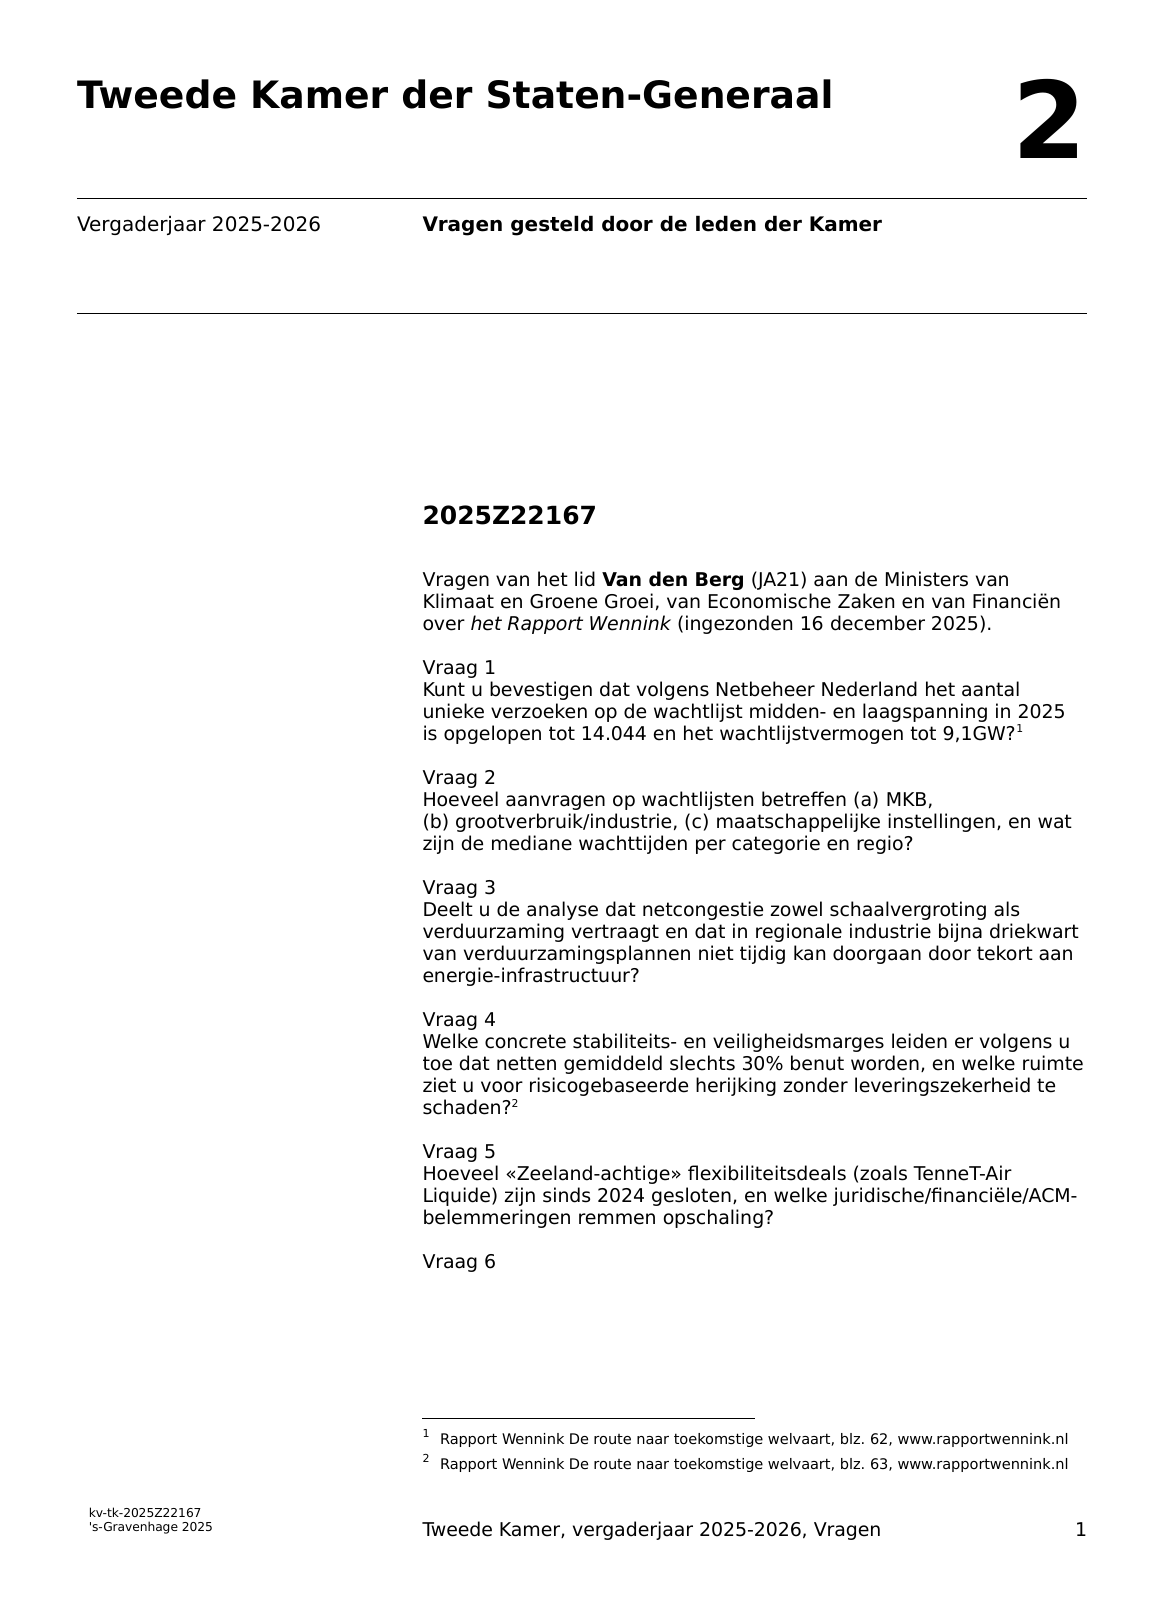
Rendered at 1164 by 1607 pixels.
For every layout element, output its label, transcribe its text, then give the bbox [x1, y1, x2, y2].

text Hoeveel aanvragen op wachtlijsten betreffen (a) MKB, (b) grootverbruik/industrie, (c) maatschappelijke instellingen, en wat zijn de mediane wachttijden per categorie en regio? [422, 789, 1087, 855]
text kv-tk-2025Z22167 [88, 1506, 323, 1520]
text Rapport Wennink De route naar toekomstige welvaart, blz. 62, www.rapportwennink.nl [422, 1427, 1087, 1449]
text Vraag 5 [422, 1141, 1087, 1163]
text Vraag 2 [422, 767, 1087, 789]
table_cell Vergaderjaar 2025-2026 [77, 199, 422, 313]
table_header Tweede Kamer der Staten-Generaal [77, 59, 886, 198]
text 2025Z22167 [422, 501, 1087, 531]
text Vraag 1 [422, 657, 1087, 679]
text Deelt u de analyse dat netcongestie zowel schaalvergroting als verduurzaming vertraagt en dat in regionale industrie bijna driekwart van verduurzamingsplannen niet tijdig kan doorgaan door tekort aan energie-infrastructuur? [422, 899, 1087, 987]
table_cell Vragen gesteld door de leden der Kamer [422, 199, 1087, 313]
text Vraag 3 [422, 877, 1087, 899]
text Hoeveel «Zeeland-achtige» flexibiliteitsdeals (zoals TenneT-Air Liquide) zijn sinds 2024 gesloten, en welke juridische/financiële/ACM-belemmeringen remmen opschaling? [422, 1163, 1087, 1229]
text Vraag 4 [422, 1009, 1087, 1031]
text Vragen van het lid Van den Berg (JA21) aan de Ministers van Klimaat en Groene Groei, van Economische Zaken en van Financiën over het Rapport Wennink (ingezonden 16 december 2025). [422, 569, 1087, 635]
text Rapport Wennink De route naar toekomstige welvaart, blz. 63, www.rapportwennink.nl [422, 1452, 1087, 1474]
text Vraag 6 [422, 1251, 1087, 1273]
table_header 2 [886, 59, 1087, 198]
text Welke concrete stabiliteits- en veiligheidsmarges leiden er volgens u toe dat netten gemiddeld slechts 30% benut worden, en welke ruimte ziet u voor risicogebaseerde herijking zonder leveringszekerheid te schaden? [422, 1031, 1087, 1119]
text Kunt u bevestigen dat volgens Netbeheer Nederland het aantal unieke verzoeken op de wachtlijst midden- en laagspanning in 2025 is opgelopen tot 14.044 en het wachtlijstvermogen tot 9,1GW? [422, 679, 1087, 745]
text 's-Gravenhage 2025 [88, 1520, 323, 1534]
